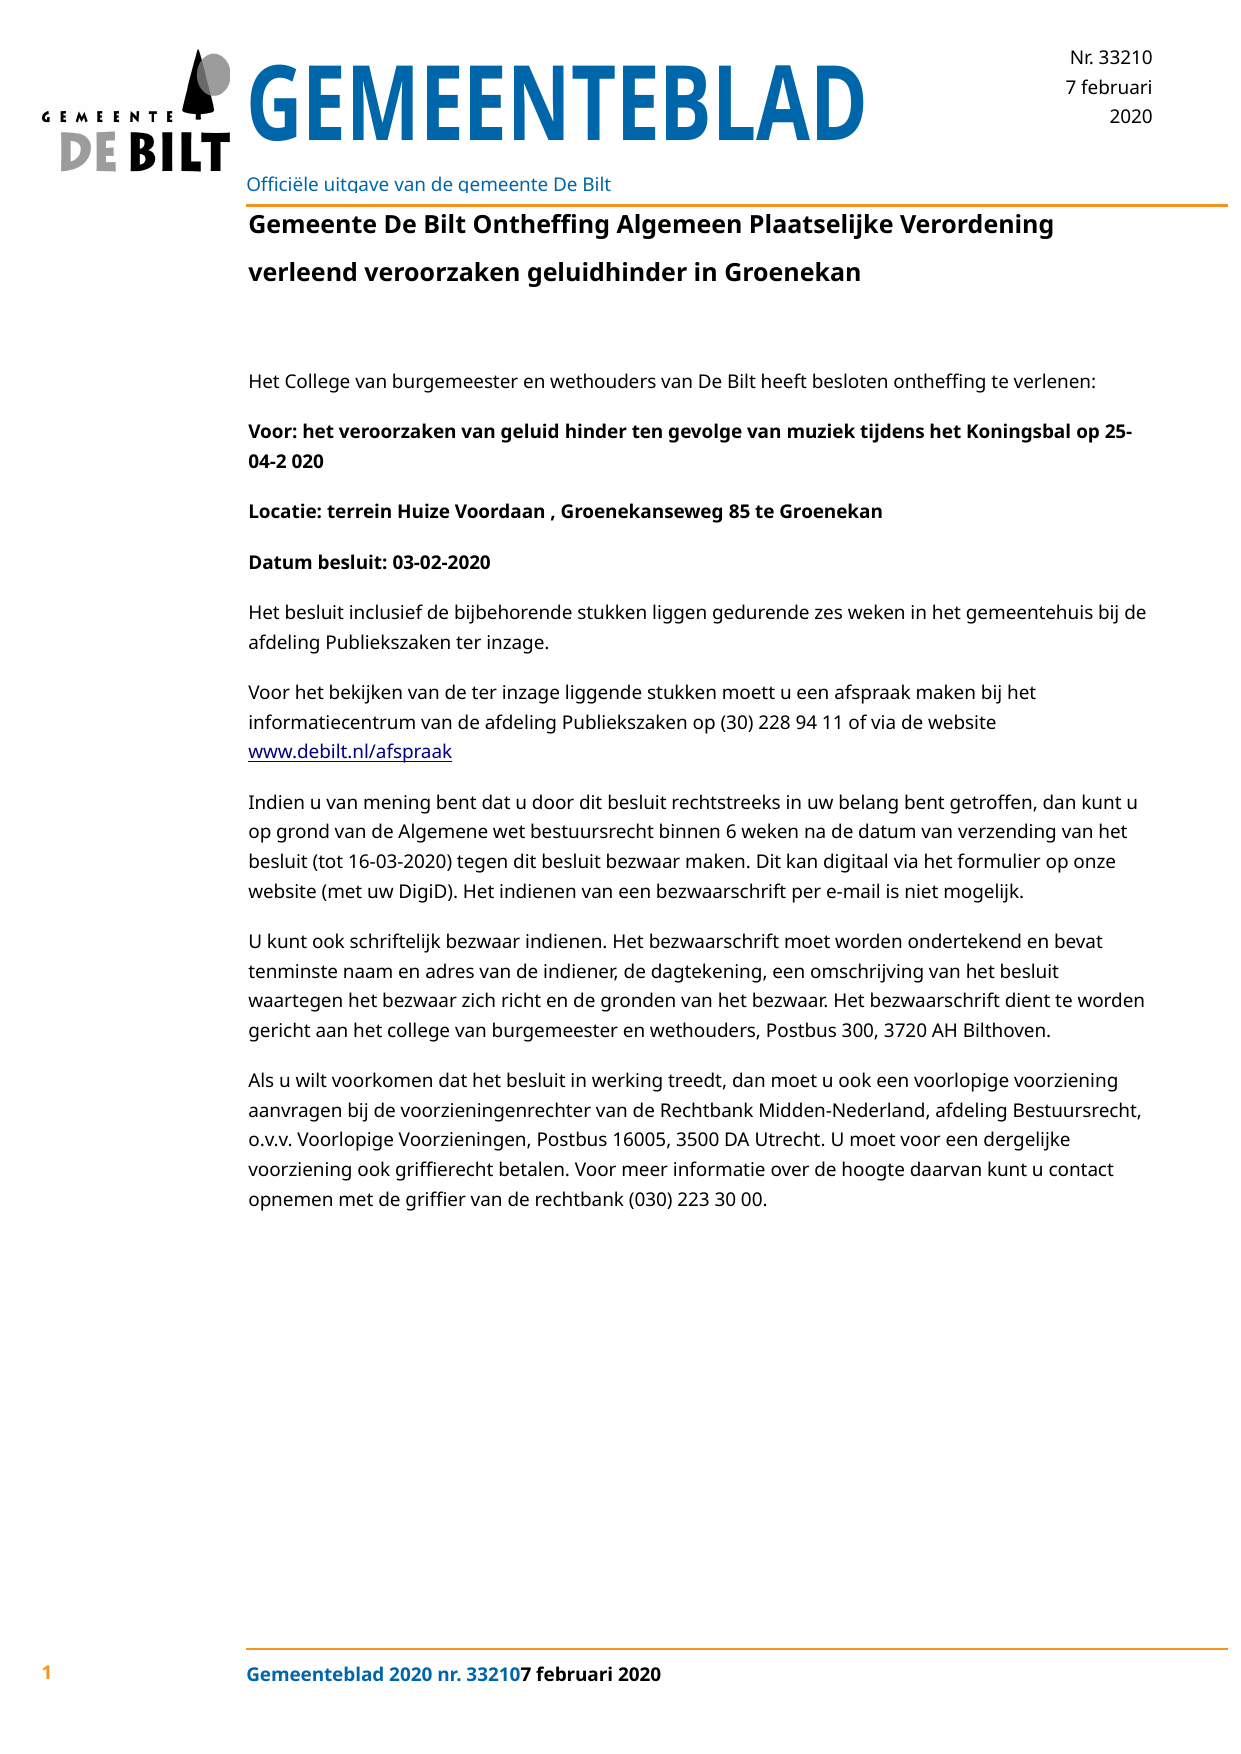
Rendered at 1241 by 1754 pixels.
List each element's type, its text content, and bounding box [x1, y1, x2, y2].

text Locatie: terrein Huize Voordaan , Groenekanseweg 85 te Groenekan [248, 499, 1152, 524]
text Voor: het veroorzaken van geluid hinder ten gevolge van muziek tijdens het Koningsbal op 25-04-2 020 [248, 419, 1152, 474]
text U kunt ook schriftelijk bezwaar indienen. Het bezwaarschrift moet worden ondertekend en bevat tenminste naam en adres van de indiener, de dagtekening, een omschrijving van het besluit waartegen het bezwaar zich richt en de gronden van het bezwaar. Het bezwaarschrift dient te worden gericht aan het college van burgemeester en wethouders, Postbus 300, 3720 AH Bilthoven. [248, 928, 1152, 1043]
text Als u wilt voorkomen dat het besluit in werking treedt, dan moet u ook een voorlopige voorziening aanvragen bij de voorzieningenrechter van de Rechtbank Midden-Nederland, afdeling Bestuursrecht, o.v.v. Voorlopige Voorzieningen, Postbus 16005, 3500 DA Utrecht. U moet voor een dergelijke voorziening ook griffierecht betalen. Voor meer informatie over de hoogte daarvan kunt u contact opnemen met de griffier van de rechtbank (030) 223 30 00. [248, 1067, 1152, 1212]
text Het College van burgemeester en wethouders van De Bilt heeft besloten ontheffing te verlenen: [248, 368, 1152, 394]
text Voor het bekijken van de ter inzage liggende stukken moett u een afspraak maken bij het informatiecentrum van de afdeling Publiekszaken op (30) 228 94 11 of via de website www.debilt.nl/afspraak [248, 679, 1152, 764]
text Datum besluit: 03-02-2020 [248, 549, 1152, 575]
text Het besluit inclusief de bijbehorende stukken liggen gedurende zes weken in het gemeentehuis bij de afdeling Publiekszaken ter inzage. [248, 599, 1152, 655]
text Indien u van mening bent dat u door dit besluit rechtstreeks in uw belang bent getroffen, dan kunt u op grond van de Algemene wet bestuursrecht binnen 6 weken na de datum van verzending van het besluit (tot 16-03-2020) tegen dit besluit bezwaar maken. Dit kan digitaal via het formulier op onze website (met uw DigiD). Het indienen van een bezwaarschrift per e-mail is niet mogelijk. [248, 789, 1152, 904]
picture [41, 47, 231, 172]
text Gemeente De Bilt Ontheffing Algemeen Plaatselijke Verordening verleend veroorzaken geluidhinder in Groenekan [248, 207, 1152, 288]
